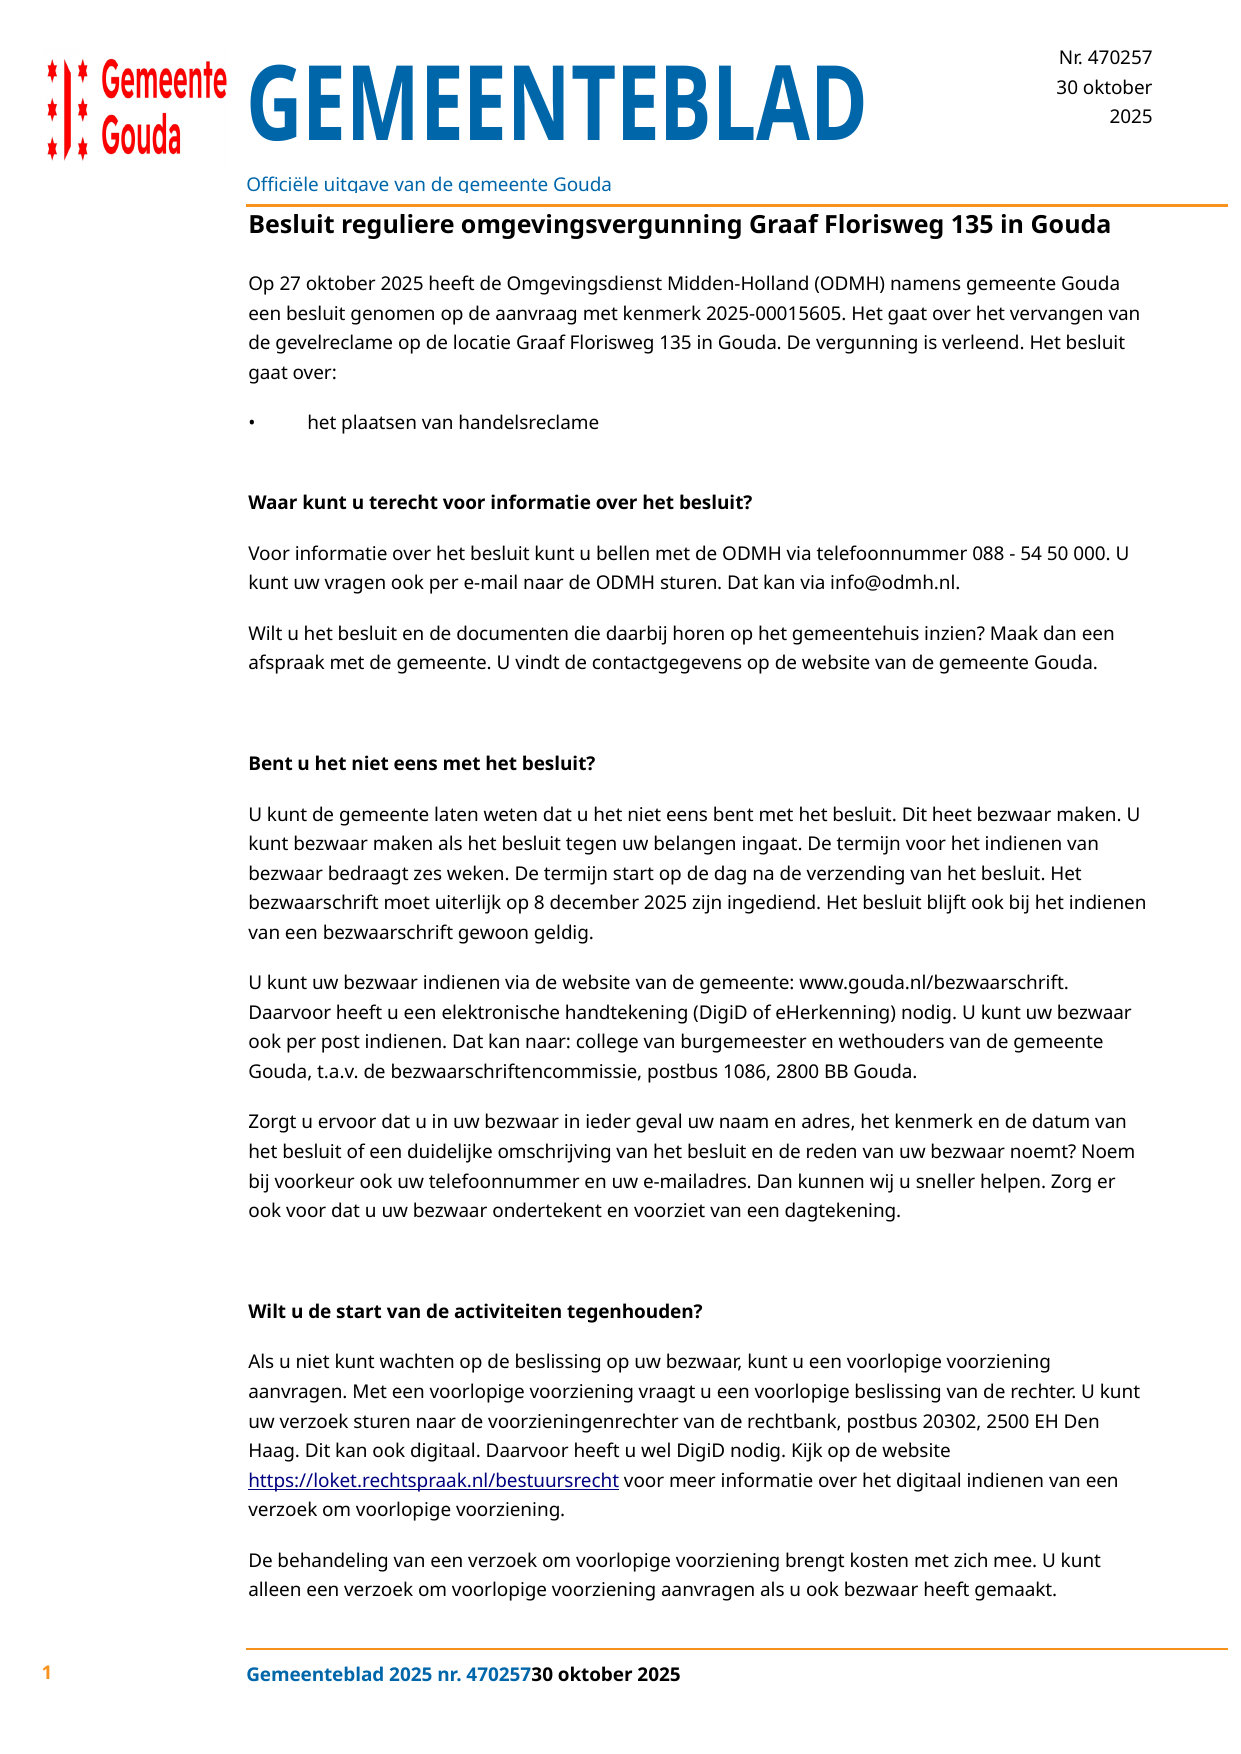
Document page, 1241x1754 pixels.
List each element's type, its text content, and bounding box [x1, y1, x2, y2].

text Bent u het niet eens met het besluit? [248, 750, 1152, 776]
picture [41, 47, 231, 172]
text Besluit reguliere omgevingsvergunning Graaf Florisweg 135 in Gouda [248, 207, 1152, 241]
text Wilt u het besluit en de documenten die daarbij horen op het gemeentehuis inzien? Maak dan een afspraak met de gemeente. U vindt de contactgegevens op de website van de gemeente Gouda. [248, 620, 1152, 675]
list het plaatsen van handelsreclame [248, 409, 1152, 435]
text U kunt de gemeente laten weten dat u het niet eens bent met het besluit. Dit heet bezwaar maken. U kunt bezwaar maken als het besluit tegen uw belangen ingaat. De termijn voor het indienen van bezwaar bedraagt zes weken. De termijn start op de dag na de verzending van het besluit. Het bezwaarschrift moet uiterlijk op 8 december 2025 zijn ingediend. Het besluit blijft ook bij het indienen van een bezwaarschrift gewoon geldig. [248, 801, 1152, 945]
text U kunt uw bezwaar indienen via de website van de gemeente: www.gouda.nl/bezwaarschrift. Daarvoor heeft u een elektronische handtekening (DigiD of eHerkenning) nodig. U kunt uw bezwaar ook per post indienen. Dat kan naar: college van burgemeester en wethouders van de gemeente Gouda, t.a.v. de bezwaarschriftencommissie, postbus 1086, 2800 BB Gouda. [248, 969, 1152, 1084]
text Waar kunt u terecht voor informatie over het besluit? [248, 489, 1152, 515]
text Op 27 oktober 2025 heeft de Omgevingsdienst Midden-Holland (ODMH) namens gemeente Gouda een besluit genomen op de aanvraag met kenmerk 2025-00015605. Het gaat over het vervangen van de gevelreclame op de locatie Graaf Florisweg 135 in Gouda. De vergunning is verleend. Het besluit gaat over: [248, 270, 1152, 385]
text De behandeling van een verzoek om voorlopige voorziening brengt kosten met zich mee. U kunt alleen een verzoek om voorlopige voorziening aanvragen als u ook bezwaar heeft gemaakt. [248, 1547, 1152, 1602]
text Zorgt u ervoor dat u in uw bezwaar in ieder geval uw naam en adres, het kenmerk en de datum van het besluit of een duidelijke omschrijving van het besluit en de reden van uw bezwaar noemt? Noem bij voorkeur ook uw telefoonnummer en uw e-mailadres. Dan kunnen wij u sneller helpen. Zorg er ook voor dat u uw bezwaar ondertekent en voorziet van een dagtekening. [248, 1109, 1152, 1223]
text Wilt u de start van de activiteiten tegenhouden? [248, 1298, 1152, 1324]
text Als u niet kunt wachten op de beslissing op uw bezwaar, kunt u een voorlopige voorziening aanvragen. Met een voorlopige voorziening vraagt u een voorlopige beslissing van de rechter. U kunt uw verzoek sturen naar de voorzieningenrechter van de rechtbank, postbus 20302, 2500 EH Den Haag. Dit kan ook digitaal. Daarvoor heeft u wel DigiD nodig. Kijk op de website https://loket.rechtspraak.nl/bestuursrecht voor meer informatie over het digitaal indienen van een verzoek om voorlopige voorziening. [248, 1349, 1152, 1522]
text Voor informatie over het besluit kunt u bellen met de ODMH via telefoonnummer 088 - 54 50 000. U kunt uw vragen ook per e-mail naar de ODMH sturen. Dat kan via info@odmh.nl. [248, 540, 1152, 595]
